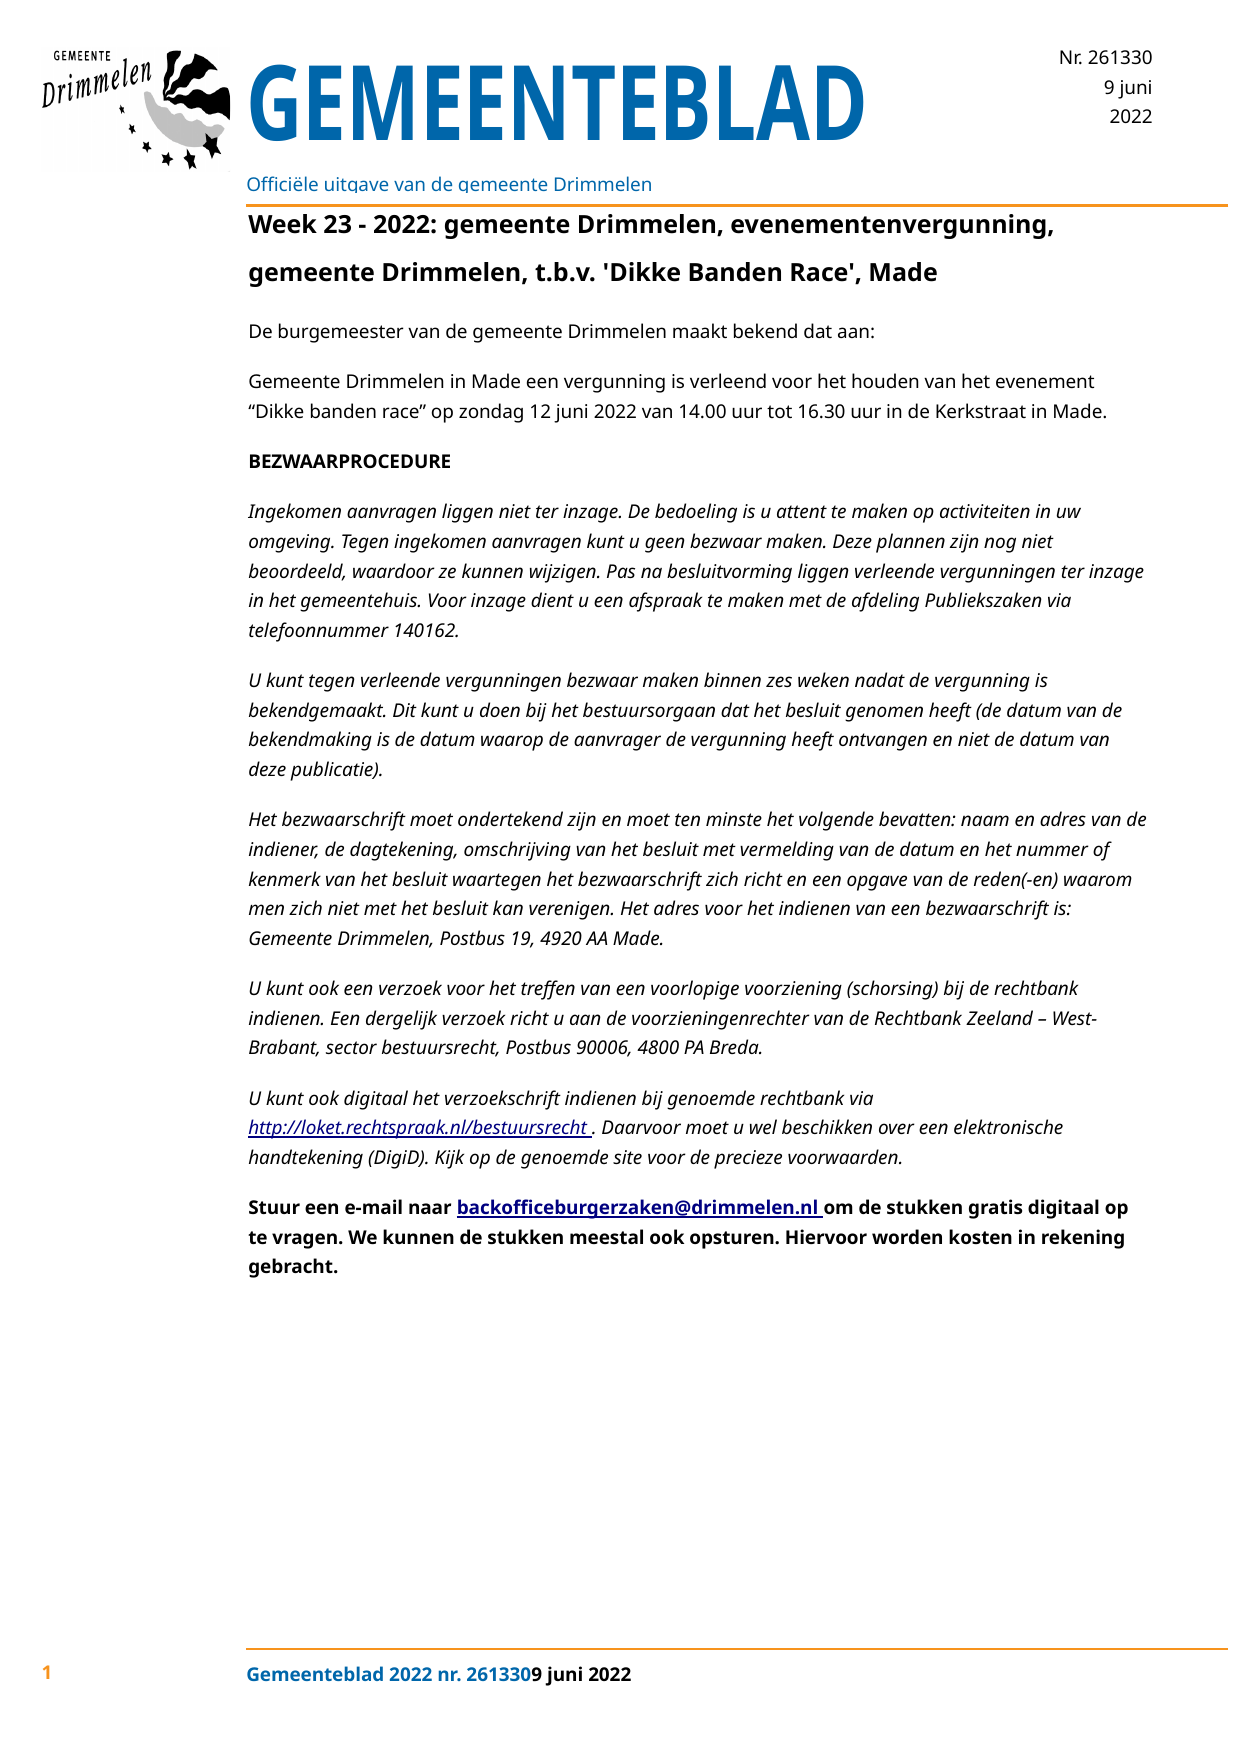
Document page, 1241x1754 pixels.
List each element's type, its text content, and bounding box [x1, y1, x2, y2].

text BEZWAARPROCEDURE [248, 448, 1152, 474]
text Het bezwaarschrift moet ondertekend zijn en moet ten minste het volgende bevatten: naam en adres van de indiener, de dagtekening, omschrijving van het besluit met vermelding van de datum en het nummer of kenmerk van het besluit waartegen het bezwaarschrift zich richt en een opgave van de reden(-en) waarom men zich niet met het besluit kan verenigen. Het adres voor het indienen van een bezwaarschrift is: Gemeente Drimmelen, Postbus 19, 4920 AA Made. [248, 807, 1152, 951]
text Gemeente Drimmelen in Made een vergunning is verleend voor het houden van het evenement “Dikke banden race” op zondag 12 juni 2022 van 14.00 uur tot 16.30 uur in de Kerkstraat in Made. [248, 368, 1152, 424]
picture [41, 47, 231, 172]
text U kunt ook een verzoek voor het treffen van een voorlopige voorziening (schorsing) bij de rechtbank indienen. Een dergelijk verzoek richt u aan de voorzieningenrechter van de Rechtbank Zeeland – West-Brabant, sector bestuursrecht, Postbus 90006, 4800 PA Breda. [248, 975, 1152, 1060]
text De burgemeester van de gemeente Drimmelen maakt bekend dat aan: [248, 318, 1152, 344]
text Ingekomen aanvragen liggen niet ter inzage. De bedoeling is u attent te maken op activiteiten in uw omgeving. Tegen ingekomen aanvragen kunt u geen bezwaar maken. Deze plannen zijn nog niet beoordeeld, waardoor ze kunnen wijzigen. Pas na besluitvorming liggen verleende vergunningen ter inzage in het gemeentehuis. Voor inzage dient u een afspraak te maken met de afdeling Publiekszaken via telefoonnummer 140162. [248, 499, 1152, 643]
text U kunt ook digitaal het verzoekschrift indienen bij genoemde rechtbank via http://loket.rechtspraak.nl/bestuursrecht . Daarvoor moet u wel beschikken over een elektronische handtekening (DigiD). Kijk op de genoemde site voor de precieze voorwaarden. [248, 1085, 1152, 1170]
text U kunt tegen verleende vergunningen bezwaar maken binnen zes weken nadat de vergunning is bekendgemaakt. Dit kunt u doen bij het bestuursorgaan dat het besluit genomen heeft (de datum van de bekendmaking is de datum waarop de aanvrager de vergunning heeft ontvangen en niet de datum van deze publicatie). [248, 667, 1152, 782]
text Week 23 - 2022: gemeente Drimmelen, evenementenvergunning, gemeente Drimmelen, t.b.v. 'Dikke Banden Race', Made [248, 207, 1152, 288]
text Stuur een e-mail naar backofficeburgerzaken@drimmelen.nl om de stukken gratis digitaal op te vragen. We kunnen de stukken meestal ook opsturen. Hiervoor worden kosten in rekening gebracht. [248, 1194, 1152, 1279]
